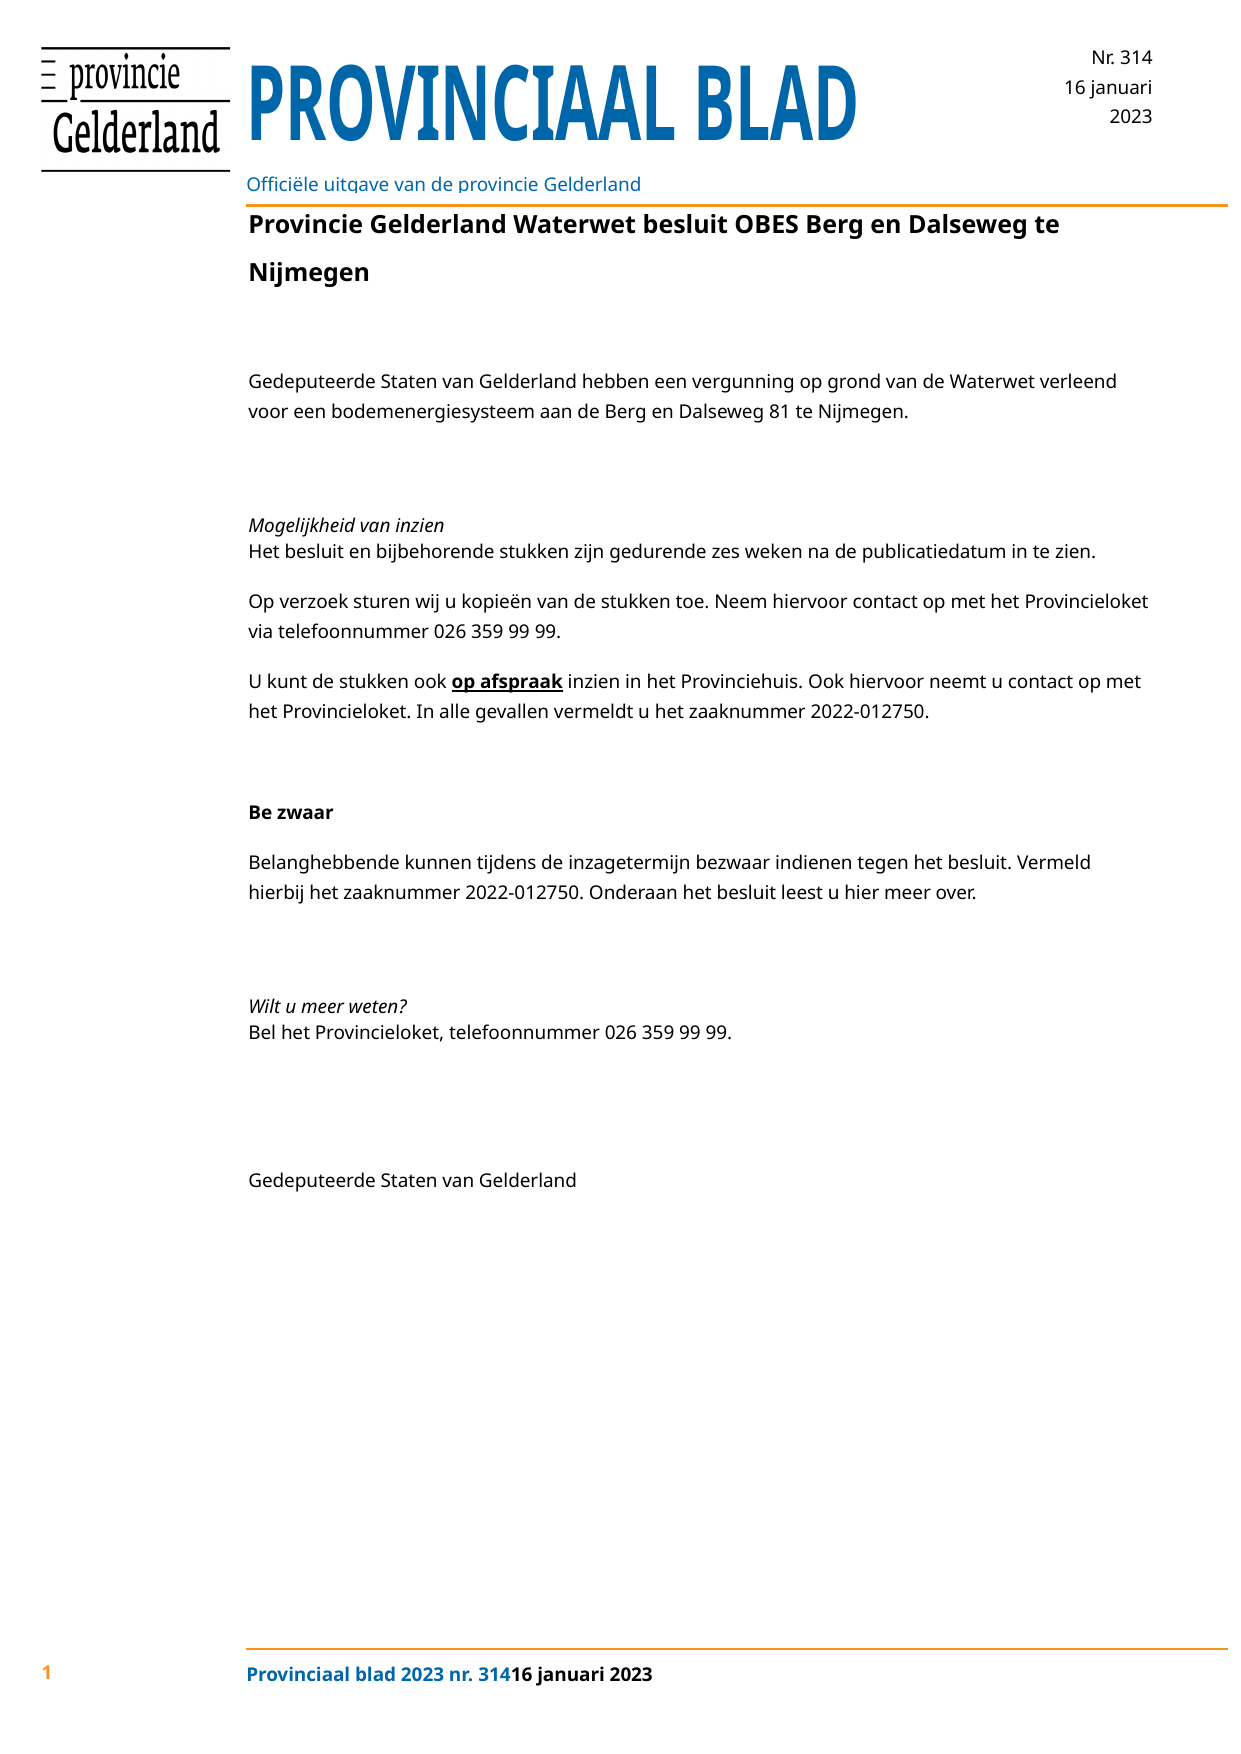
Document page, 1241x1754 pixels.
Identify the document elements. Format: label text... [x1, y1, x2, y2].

text Mogelijkheid van inzien [248, 512, 1152, 538]
text Op verzoek sturen wij u kopieën van de stukken toe. Neem hiervoor contact op met het Provincieloket via telefoonnummer 026 359 99 99. [248, 588, 1152, 644]
picture [41, 47, 231, 172]
text Gedeputeerde Staten van Gelderland hebben een vergunning op grond van de Waterwet verleend voor een bodemenergiesysteem aan de Berg en Dalseweg 81 te Nijmegen. [248, 368, 1152, 424]
text Wilt u meer weten? [248, 993, 1152, 1019]
text U kunt de stukken ook op afspraak inzien in het Provinciehuis. Ook hiervoor neemt u contact op met het Provincieloket. In alle gevallen vermeldt u het zaaknummer 2022-012750. [248, 668, 1152, 724]
text Belanghebbende kunnen tijdens de inzagetermijn bezwaar indienen tegen het besluit. Vermeld hierbij het zaaknummer 2022-012750. Onderaan het besluit leest u hier meer over. [248, 849, 1152, 904]
text Provincie Gelderland Waterwet besluit OBES Berg en Dalseweg te Nijmegen [248, 207, 1152, 288]
text Bel het Provincieloket, telefoonnummer 026 359 99 99. [248, 1019, 1152, 1045]
text Be zwaar [248, 799, 1152, 824]
text Gedeputeerde Staten van Gelderland [248, 1168, 1152, 1193]
text Het besluit en bijbehorende stukken zijn gedurende zes weken na de publicatiedatum in te zien. [248, 538, 1152, 564]
